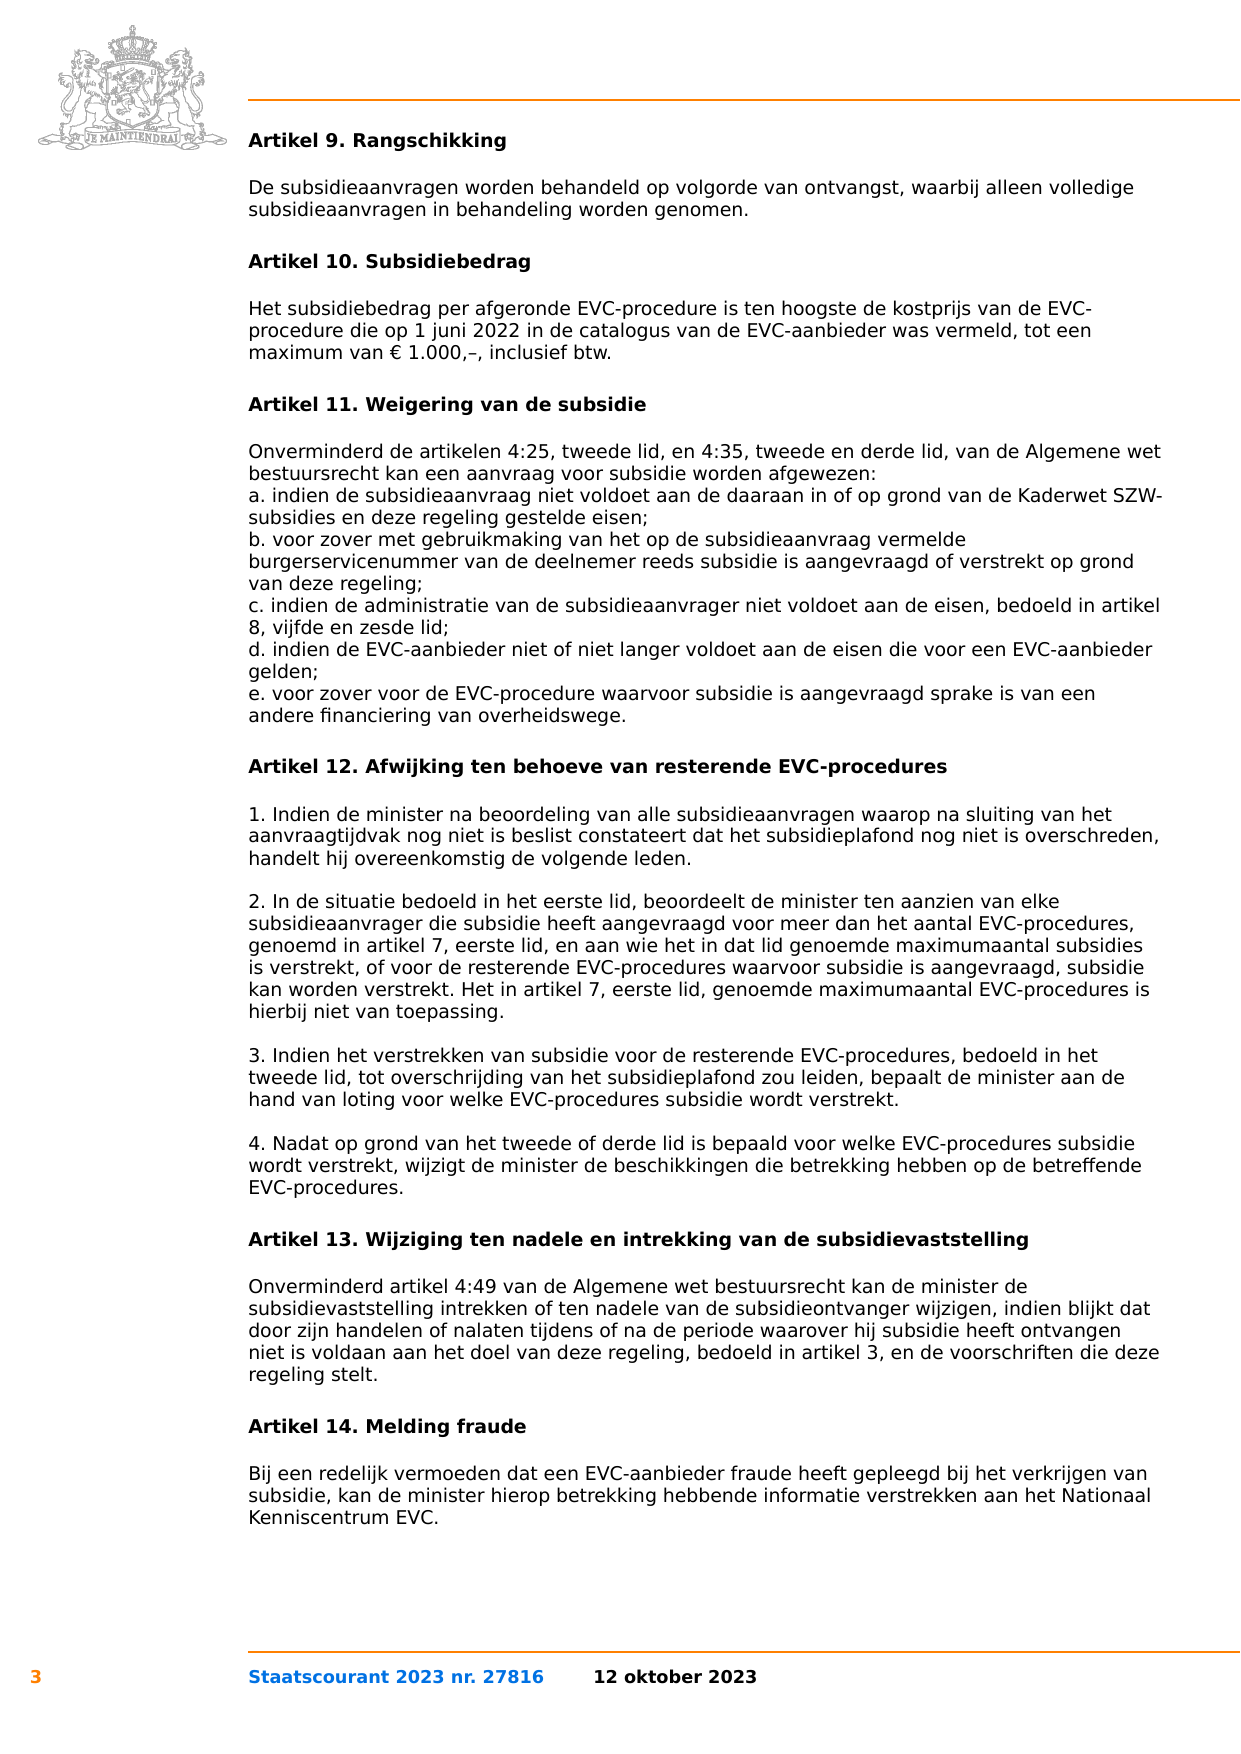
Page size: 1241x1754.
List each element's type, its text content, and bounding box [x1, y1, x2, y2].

text a. indien de subsidieaanvraag niet voldoet aan de daaraan in of op grond van de Kaderwet SZW-subsidies en deze regeling gestelde eisen; [248, 485, 1163, 529]
text e. voor zover voor de EVC-procedure waarvoor subsidie is aangevraagd sprake is van een andere financiering van overheidswege. [248, 682, 1163, 726]
text Het subsidiebedrag per afgeronde EVC-procedure is ten hoogste de kostprijs van de EVC-procedure die op 1 juni 2022 in de catalogus van de EVC-aanbieder was vermeld, tot een maximum van € 1.000,–, inclusief btw. [248, 298, 1163, 364]
text 1. Indien de minister na beoordeling van alle subsidieaanvragen waarop na sluiting van het aanvraagtijdvak nog niet is beslist constateert dat het subsidieplafond nog niet is overschreden, handelt hij overeenkomstig de volgende leden. [248, 803, 1163, 869]
text De subsidieaanvragen worden behandeld op volgorde van ontvangst, waarbij alleen volledige subsidieaanvragen in behandeling worden genomen. [248, 177, 1163, 221]
subtitle Artikel 13. Wijziging ten nadele en intrekking van de subsidievaststelling [248, 1229, 1163, 1251]
subtitle Artikel 9. Rangschikking [248, 130, 1163, 152]
text Onverminderd artikel 4:49 van de Algemene wet bestuursrecht kan de minister de subsidievaststelling intrekken of ten nadele van de subsidieontvanger wijzigen, indien blijkt dat door zijn handelen of nalaten tijdens of na de periode waarover hij subsidie heeft ontvangen niet is voldaan aan het doel van deze regeling, bedoeld in artikel 3, en de voorschriften die deze regeling stelt. [248, 1276, 1163, 1386]
text 2. In de situatie bedoeld in het eerste lid, beoordeelt de minister ten aanzien van elke subsidieaanvrager die subsidie heeft aangevraagd voor meer dan het aantal EVC-procedures, genoemd in artikel 7, eerste lid, en aan wie het in dat lid genoemde maximumaantal subsidies is verstrekt, of voor de resterende EVC-procedures waarvoor subsidie is aangevraagd, subsidie kan worden verstrekt. Het in artikel 7, eerste lid, genoemde maximumaantal EVC-procedures is hierbij niet van toepassing. [248, 891, 1163, 1023]
text 4. Nadat op grond van het tweede of derde lid is bepaald voor welke EVC-procedures subsidie wordt verstrekt, wijzigt de minister de beschikkingen die betrekking hebben op de betreffende EVC-procedures. [248, 1133, 1163, 1199]
subtitle Artikel 11. Weigering van de subsidie [248, 394, 1163, 416]
picture [38, 25, 227, 150]
subtitle Artikel 12. Afwijking ten behoeve van resterende EVC-procedures [248, 756, 1163, 778]
text Onverminderd de artikelen 4:25, tweede lid, en 4:35, tweede en derde lid, van de Algemene wet bestuursrecht kan een aanvraag voor subsidie worden afgewezen: [248, 441, 1163, 485]
text d. indien de EVC-aanbieder niet of niet langer voldoet aan de eisen die voor een EVC-aanbieder gelden; [248, 638, 1163, 682]
text 3. Indien het verstrekken van subsidie voor de resterende EVC-procedures, bedoeld in het tweede lid, tot overschrijding van het subsidieplafond zou leiden, bepaalt de minister aan de hand van loting voor welke EVC-procedures subsidie wordt verstrekt. [248, 1045, 1163, 1111]
text Bij een redelijk vermoeden dat een EVC-aanbieder fraude heeft gepleegd bij het verkrijgen van subsidie, kan de minister hierop betrekking hebbende informatie verstrekken aan het Nationaal Kenniscentrum EVC. [248, 1463, 1163, 1528]
text b. voor zover met gebruikmaking van het op de subsidieaanvraag vermelde burgerservicenummer van de deelnemer reeds subsidie is aangevraagd of verstrekt op grond van deze regeling; [248, 529, 1163, 594]
subtitle Artikel 14. Melding fraude [248, 1416, 1163, 1438]
text c. indien de administratie van de subsidieaanvrager niet voldoet aan de eisen, bedoeld in artikel 8, vijfde en zesde lid; [248, 594, 1163, 638]
subtitle Artikel 10. Subsidiebedrag [248, 251, 1163, 273]
